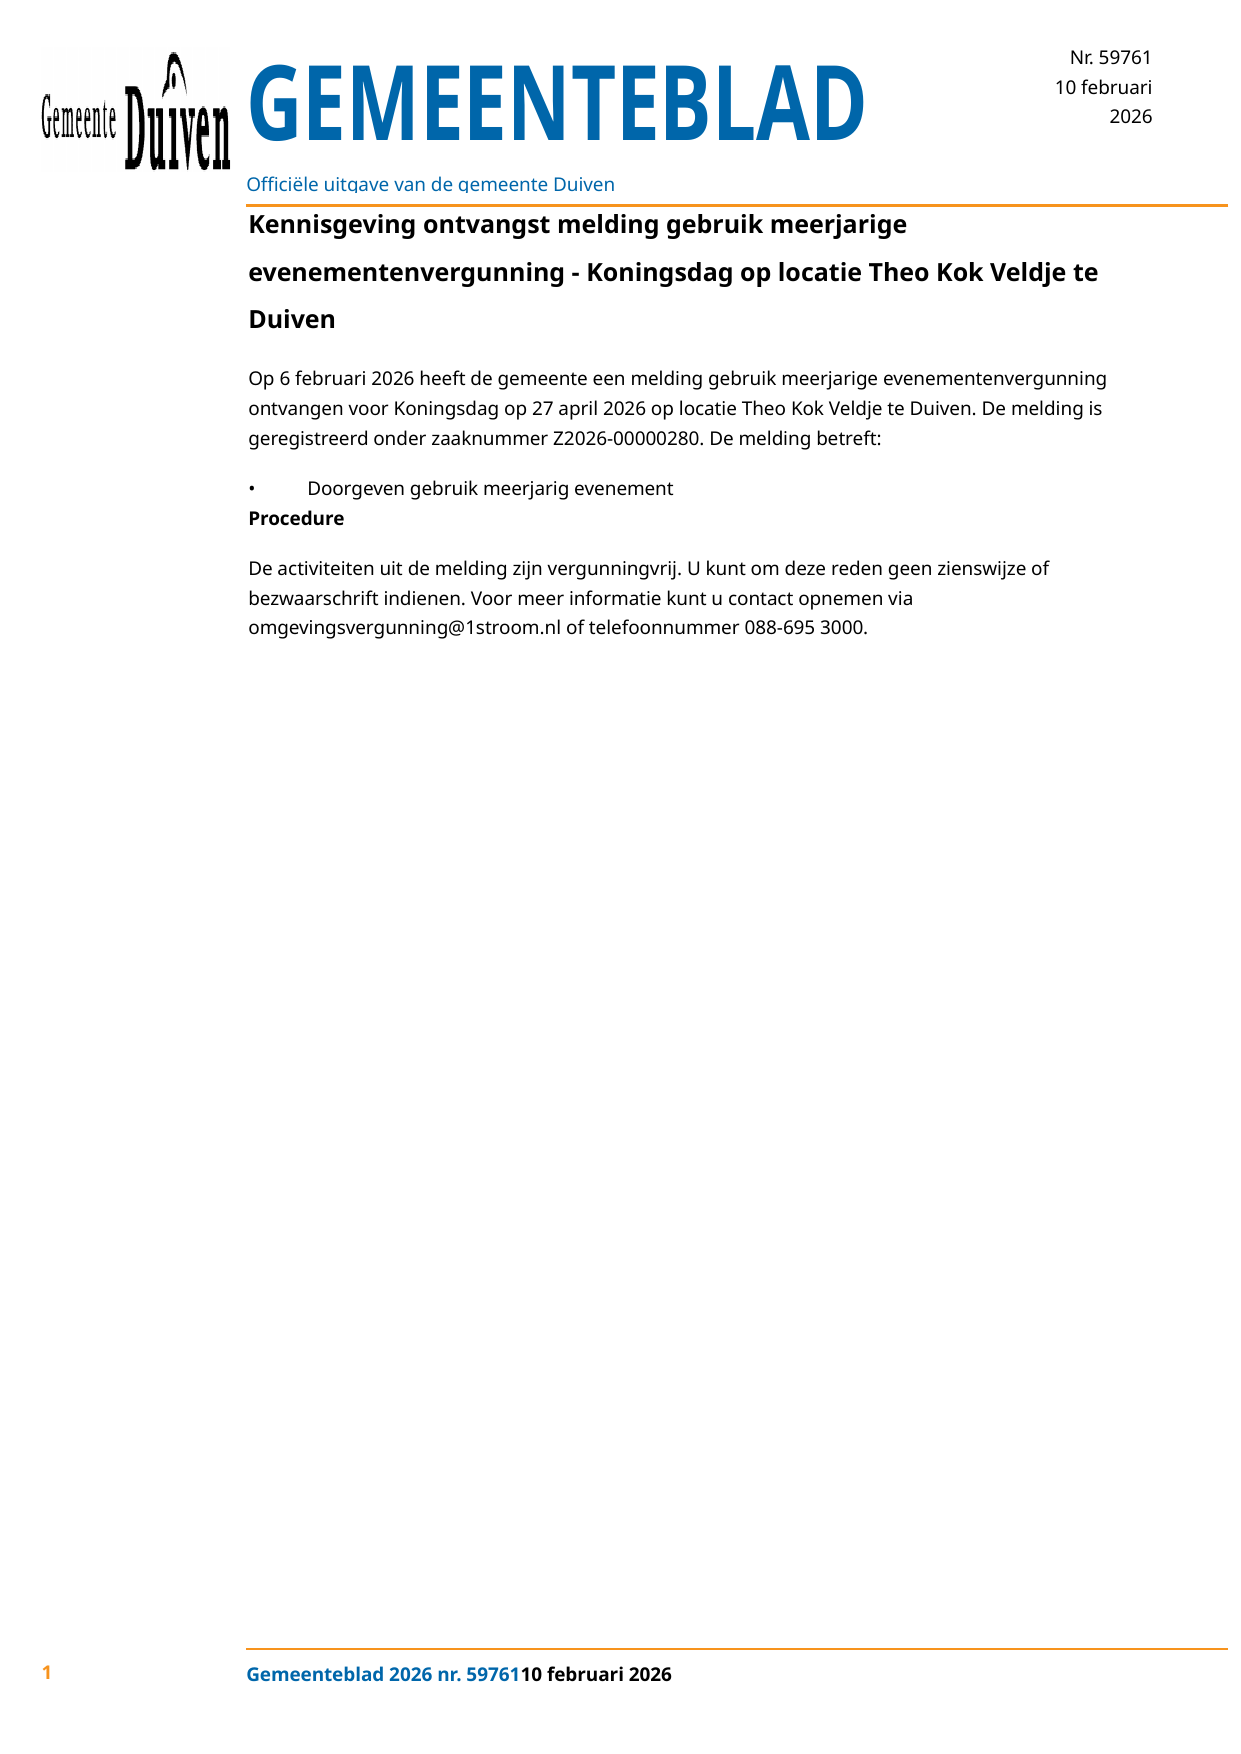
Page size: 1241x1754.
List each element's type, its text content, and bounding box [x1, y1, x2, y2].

text Kennisgeving ontvangst melding gebruik meerjarige evenementenvergunning - Koningsdag op locatie Theo Kok Veldje te Duiven [248, 207, 1152, 336]
text Procedure [248, 505, 1152, 530]
picture [41, 47, 231, 172]
list Doorgeven gebruik meerjarig evenement [248, 475, 1152, 501]
text Op 6 februari 2026 heeft de gemeente een melding gebruik meerjarige evenementenvergunning ontvangen voor Koningsdag op 27 april 2026 op locatie Theo Kok Veldje te Duiven. De melding is geregistreerd onder zaaknummer Z2026-00000280. De melding betreft: [248, 366, 1152, 450]
text De activiteiten uit de melding zijn vergunningvrij. U kunt om deze reden geen zienswijze of bezwaarschrift indienen. Voor meer informatie kunt u contact opnemen via omgevingsvergunning@1stroom.nl of telefoonnummer 088-695 3000. [248, 555, 1152, 640]
